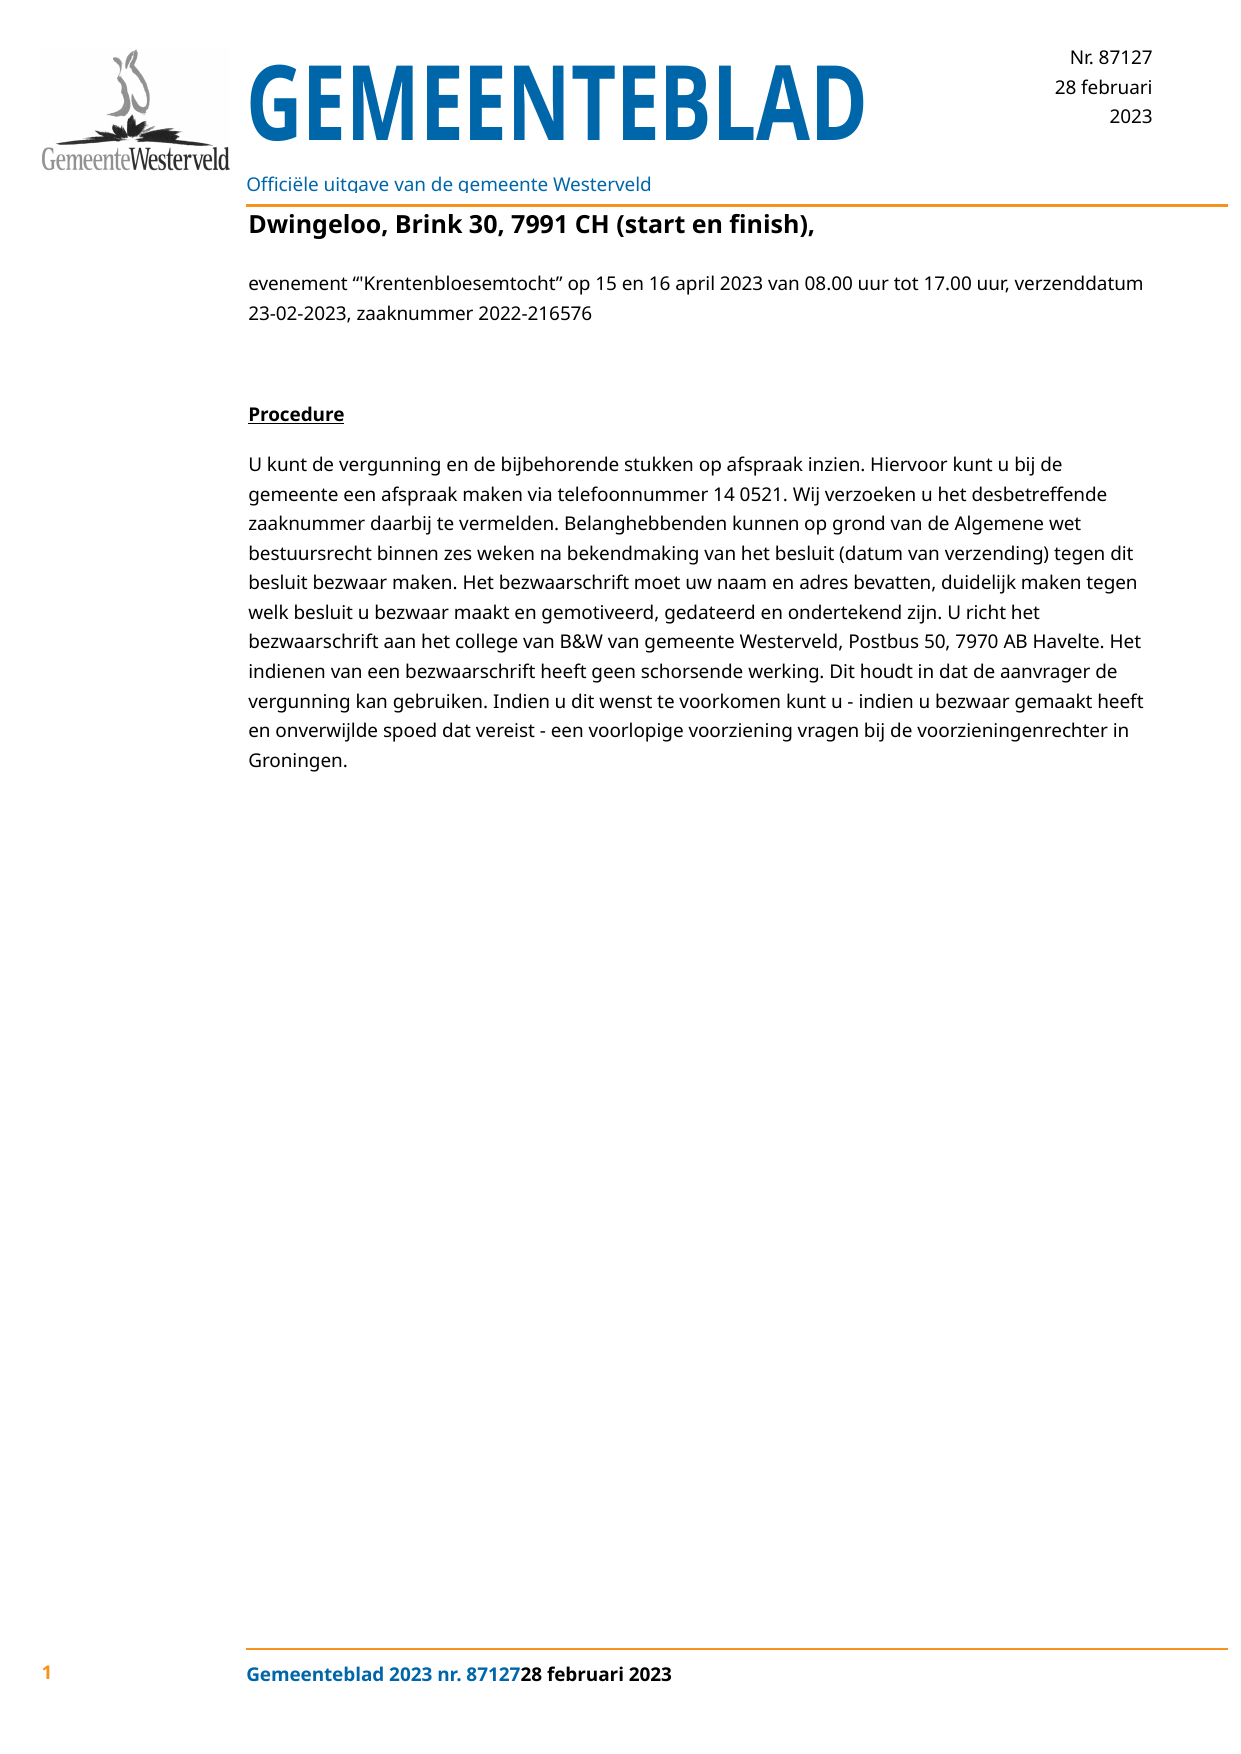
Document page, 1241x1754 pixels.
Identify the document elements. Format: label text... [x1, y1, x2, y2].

text U kunt de vergunning en de bijbehorende stukken op afspraak inzien. Hiervoor kunt u bij de gemeente een afspraak maken via telefoonnummer 14 0521. Wij verzoeken u het desbetreffende zaaknummer daarbij te vermelden. Belanghebbenden kunnen op grond van de Algemene wet bestuursrecht binnen zes weken na bekendmaking van het besluit (datum van verzending) tegen dit besluit bezwaar maken. Het bezwaarschrift moet uw naam en adres bevatten, duidelijk maken tegen welk besluit u bezwaar maakt en gemotiveerd, gedateerd en ondertekend zijn. U richt het bezwaarschrift aan het college van B&W van gemeente Westerveld, Postbus 50, 7970 AB Havelte. Het indienen van een bezwaarschrift heeft geen schorsende werking. Dit houdt in dat de aanvrager de vergunning kan gebruiken. Indien u dit wenst te voorkomen kunt u - indien u bezwaar gemaakt heeft en onverwijlde spoed dat vereist - een voorlopige voorziening vragen bij de voorzieningenrechter in Groningen. [248, 451, 1152, 773]
picture [41, 47, 231, 172]
text Procedure [248, 401, 1152, 426]
text evenement “'Krentenbloesemtocht” op 15 en 16 april 2023 van 08.00 uur tot 17.00 uur, verzenddatum 23-02-2023, zaaknummer 2022-216576 [248, 270, 1152, 326]
text Dwingeloo, Brink 30, 7991 CH (start en finish), [248, 207, 1152, 241]
